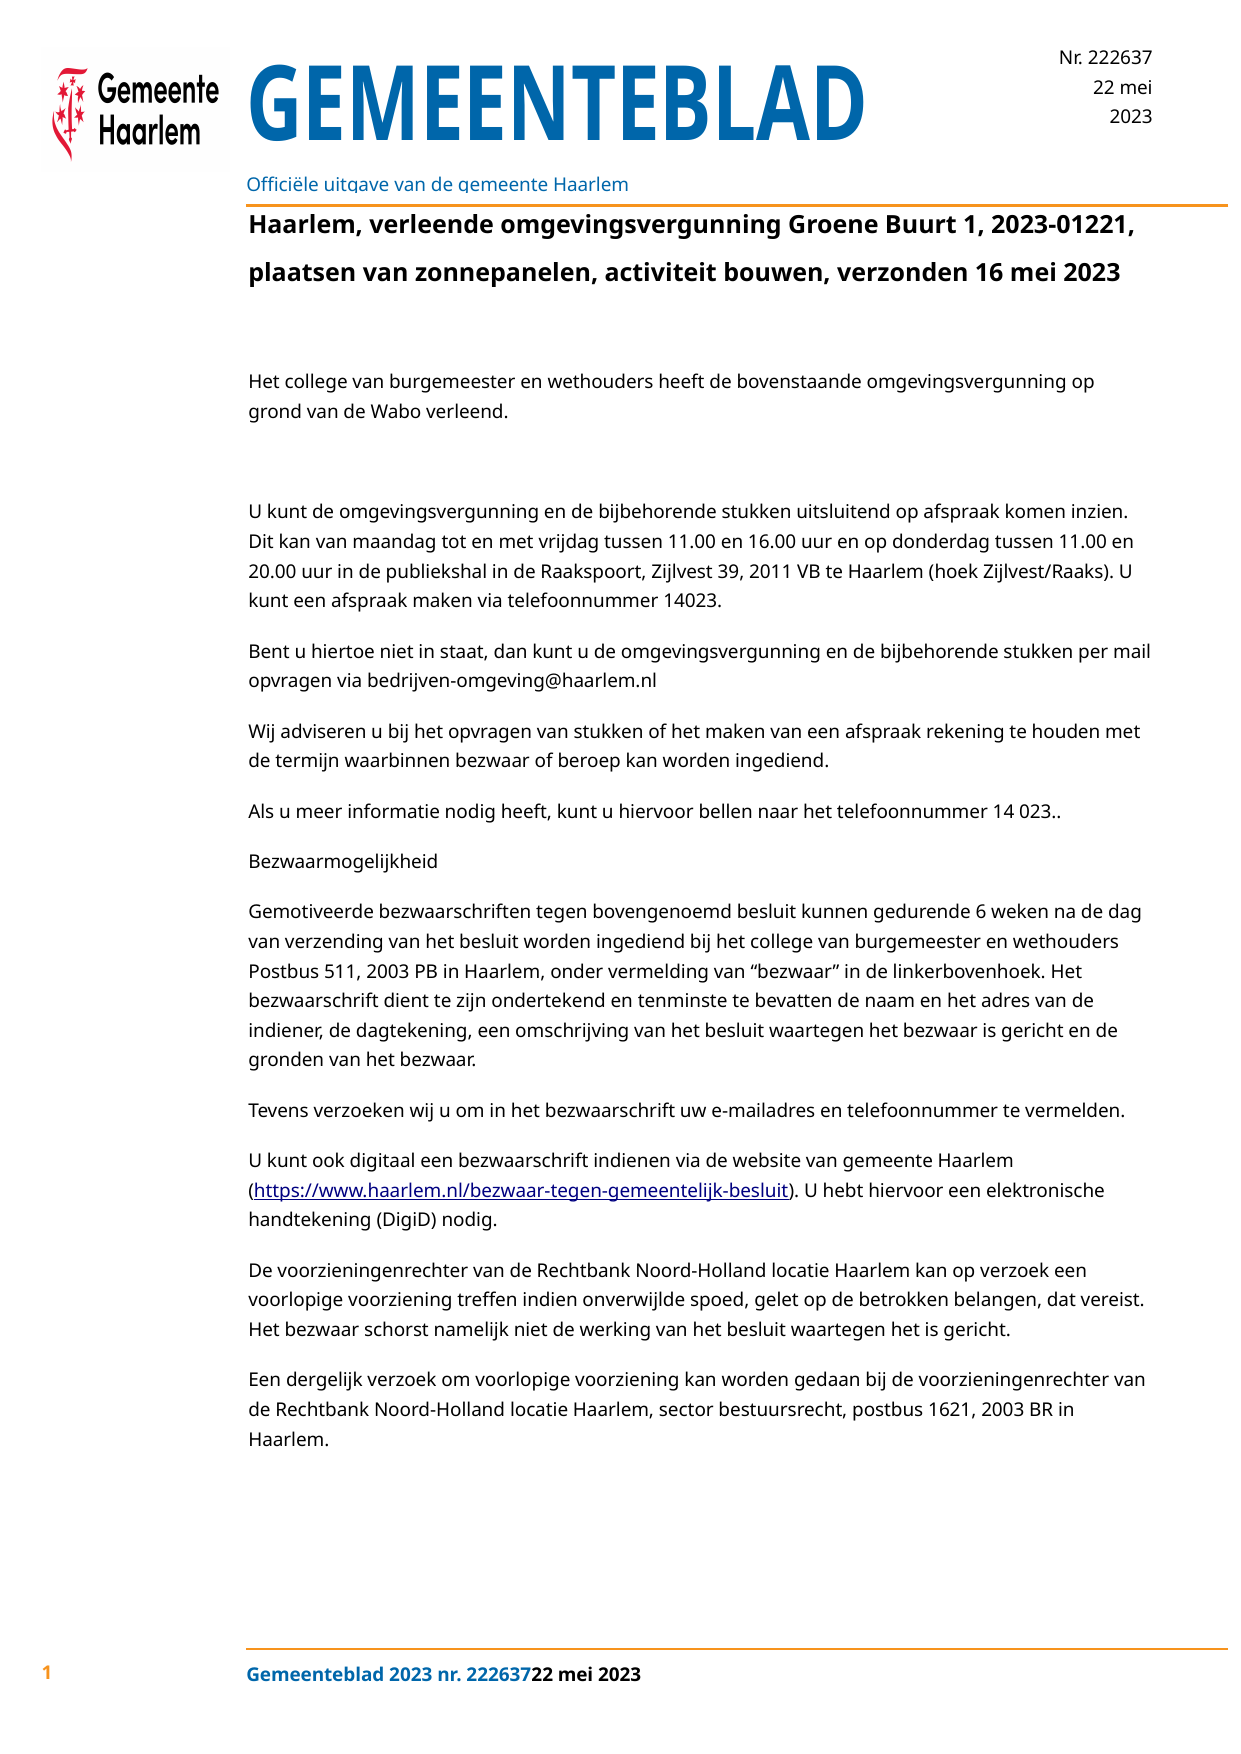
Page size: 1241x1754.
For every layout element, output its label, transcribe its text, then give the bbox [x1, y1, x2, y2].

picture [41, 47, 231, 172]
text U kunt de omgevingsvergunning en de bijbehorende stukken uitsluitend op afspraak komen inzien. Dit kan van maandag tot en met vrijdag tussen 11.00 en 16.00 uur en op donderdag tussen 11.00 en 20.00 uur in de publiekshal in de Raakspoort, Zijlvest 39, 2011 VB te Haarlem (hoek Zijlvest/Raaks). U kunt een afspraak maken via telefoonnummer 14023. [248, 499, 1152, 613]
text Wij adviseren u bij het opvragen van stukken of het maken van een afspraak rekening te houden met de termijn waarbinnen bezwaar of beroep kan worden ingediend. [248, 718, 1152, 773]
text Haarlem, verleende omgevingsvergunning Groene Buurt 1, 2023-01221, plaatsen van zonnepanelen, activiteit bouwen, verzonden 16 mei 2023 [248, 207, 1152, 288]
text Als u meer informatie nodig heeft, kunt u hiervoor bellen naar het telefoonnummer 14 023.. [248, 798, 1152, 824]
text Bezwaarmogelijkheid [248, 848, 1152, 874]
text De voorzieningenrechter van de Rechtbank Noord-Holland locatie Haarlem kan op verzoek een voorlopige voorziening treffen indien onverwijlde spoed, gelet op de betrokken belangen, dat vereist. Het bezwaar schorst namelijk niet de werking van het besluit waartegen het is gericht. [248, 1257, 1152, 1342]
text Tevens verzoeken wij u om in het bezwaarschrift uw e-mailadres en telefoonnummer te vermelden. [248, 1097, 1152, 1123]
text U kunt ook digitaal een bezwaarschrift indienen via de website van gemeente Haarlem (https://www.haarlem.nl/bezwaar-tegen-gemeentelijk-besluit). U hebt hiervoor een elektronische handtekening (DigiD) nodig. [248, 1147, 1152, 1232]
text Het college van burgemeester en wethouders heeft de bovenstaande omgevingsvergunning op grond van de Wabo verleend. [248, 368, 1152, 424]
text Een dergelijk verzoek om voorlopige voorziening kan worden gedaan bij de voorzieningenrechter van de Rechtbank Noord-Holland locatie Haarlem, sector bestuursrecht, postbus 1621, 2003 BR in Haarlem. [248, 1367, 1152, 1452]
text Gemotiveerde bezwaarschriften tegen bovengenoemd besluit kunnen gedurende 6 weken na de dag van verzending van het besluit worden ingediend bij het college van burgemeester en wethouders Postbus 511, 2003 PB in Haarlem, onder vermelding van “bezwaar” in de linkerbovenhoek. Het bezwaarschrift dient te zijn ondertekend en tenminste te bevatten de naam en het adres van de indiener, de dagtekening, een omschrijving van het besluit waartegen het bezwaar is gericht en de gronden van het bezwaar. [248, 899, 1152, 1072]
text Bent u hiertoe niet in staat, dan kunt u de omgevingsvergunning en de bijbehorende stukken per mail opvragen via bedrijven-omgeving@haarlem.nl [248, 638, 1152, 693]
